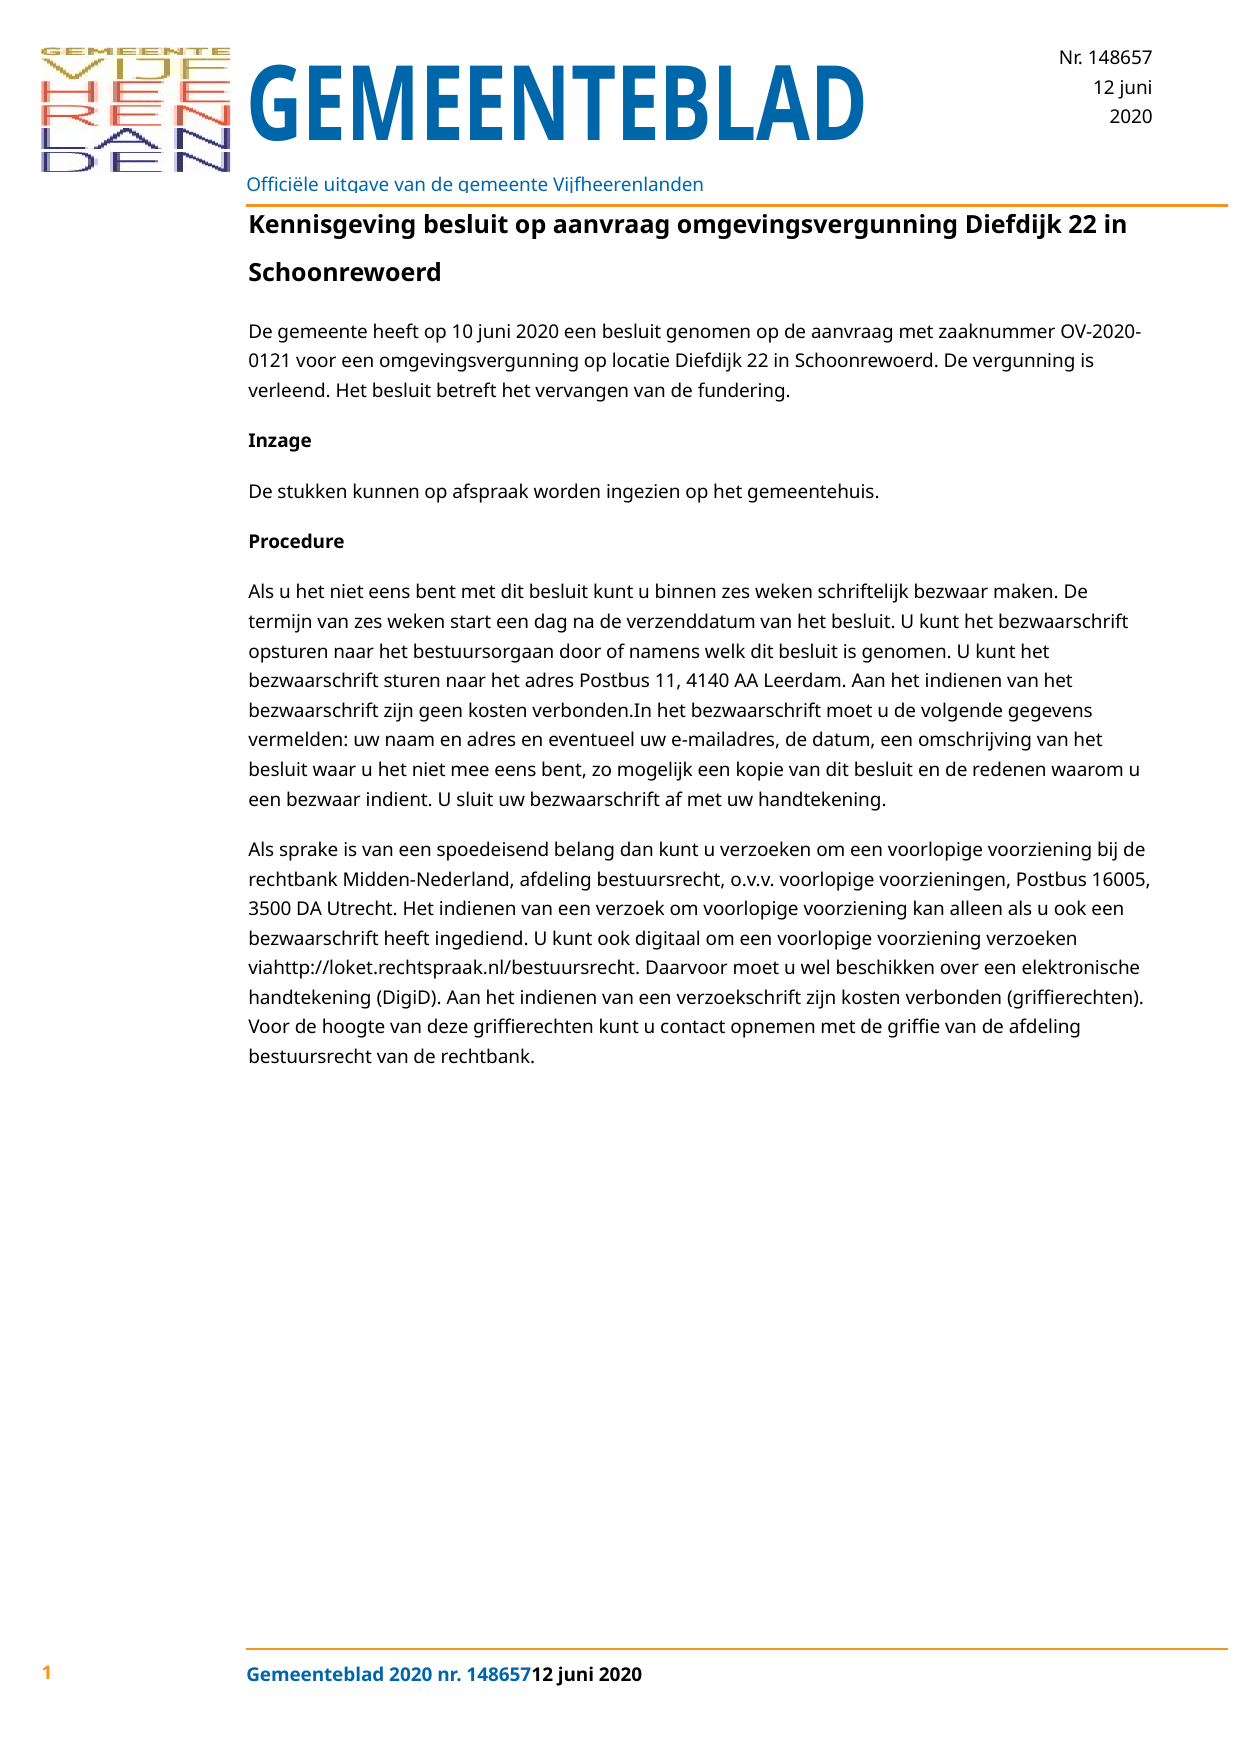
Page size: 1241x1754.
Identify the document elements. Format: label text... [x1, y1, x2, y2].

text Kennisgeving besluit op aanvraag omgevingsvergunning Diefdijk 22 in Schoonrewoerd [248, 207, 1152, 288]
text Als u het niet eens bent met dit besluit kunt u binnen zes weken schriftelijk bezwaar maken. De termijn van zes weken start een dag na de verzenddatum van het besluit. U kunt het bezwaarschrift opsturen naar het bestuursorgaan door of namens welk dit besluit is genomen. U kunt het bezwaarschrift sturen naar het adres Postbus 11, 4140 AA Leerdam. Aan het indienen van het bezwaarschrift zijn geen kosten verbonden.In het bezwaarschrift moet u de volgende gegevens vermelden: uw naam en adres en eventueel uw e-mailadres, de datum, een omschrijving van het besluit waar u het niet mee eens bent, zo mogelijk een kopie van dit besluit en de redenen waarom u een bezwaar indient. U sluit uw bezwaarschrift af met uw handtekening. [248, 579, 1152, 812]
picture [41, 47, 231, 172]
text De stukken kunnen op afspraak worden ingezien op het gemeentehuis. [248, 478, 1152, 504]
text De gemeente heeft op 10 juni 2020 een besluit genomen op de aanvraag met zaaknummer OV-2020-0121 voor een omgevingsvergunning op locatie Diefdijk 22 in Schoonrewoerd. De vergunning is verleend. Het besluit betreft het vervangen van de fundering. [248, 318, 1152, 403]
text Inzage [248, 427, 1152, 453]
text Procedure [248, 528, 1152, 554]
text Als sprake is van een spoedeisend belang dan kunt u verzoeken om een voorlopige voorziening bij de rechtbank Midden-Nederland, afdeling bestuursrecht, o.v.v. voorlopige voorzieningen, Postbus 16005, 3500 DA Utrecht. Het indienen van een verzoek om voorlopige voorziening kan alleen als u ook een bezwaarschrift heeft ingediend. U kunt ook digitaal om een voorlopige voorziening verzoeken viahttp://loket.rechtspraak.nl/bestuursrecht. Daarvoor moet u wel beschikken over een elektronische handtekening (DigiD). Aan het indienen van een verzoekschrift zijn kosten verbonden (griffierechten). Voor de hoogte van deze griffierechten kunt u contact opnemen met de griffie van de afdeling bestuursrecht van de rechtbank. [248, 836, 1152, 1069]
